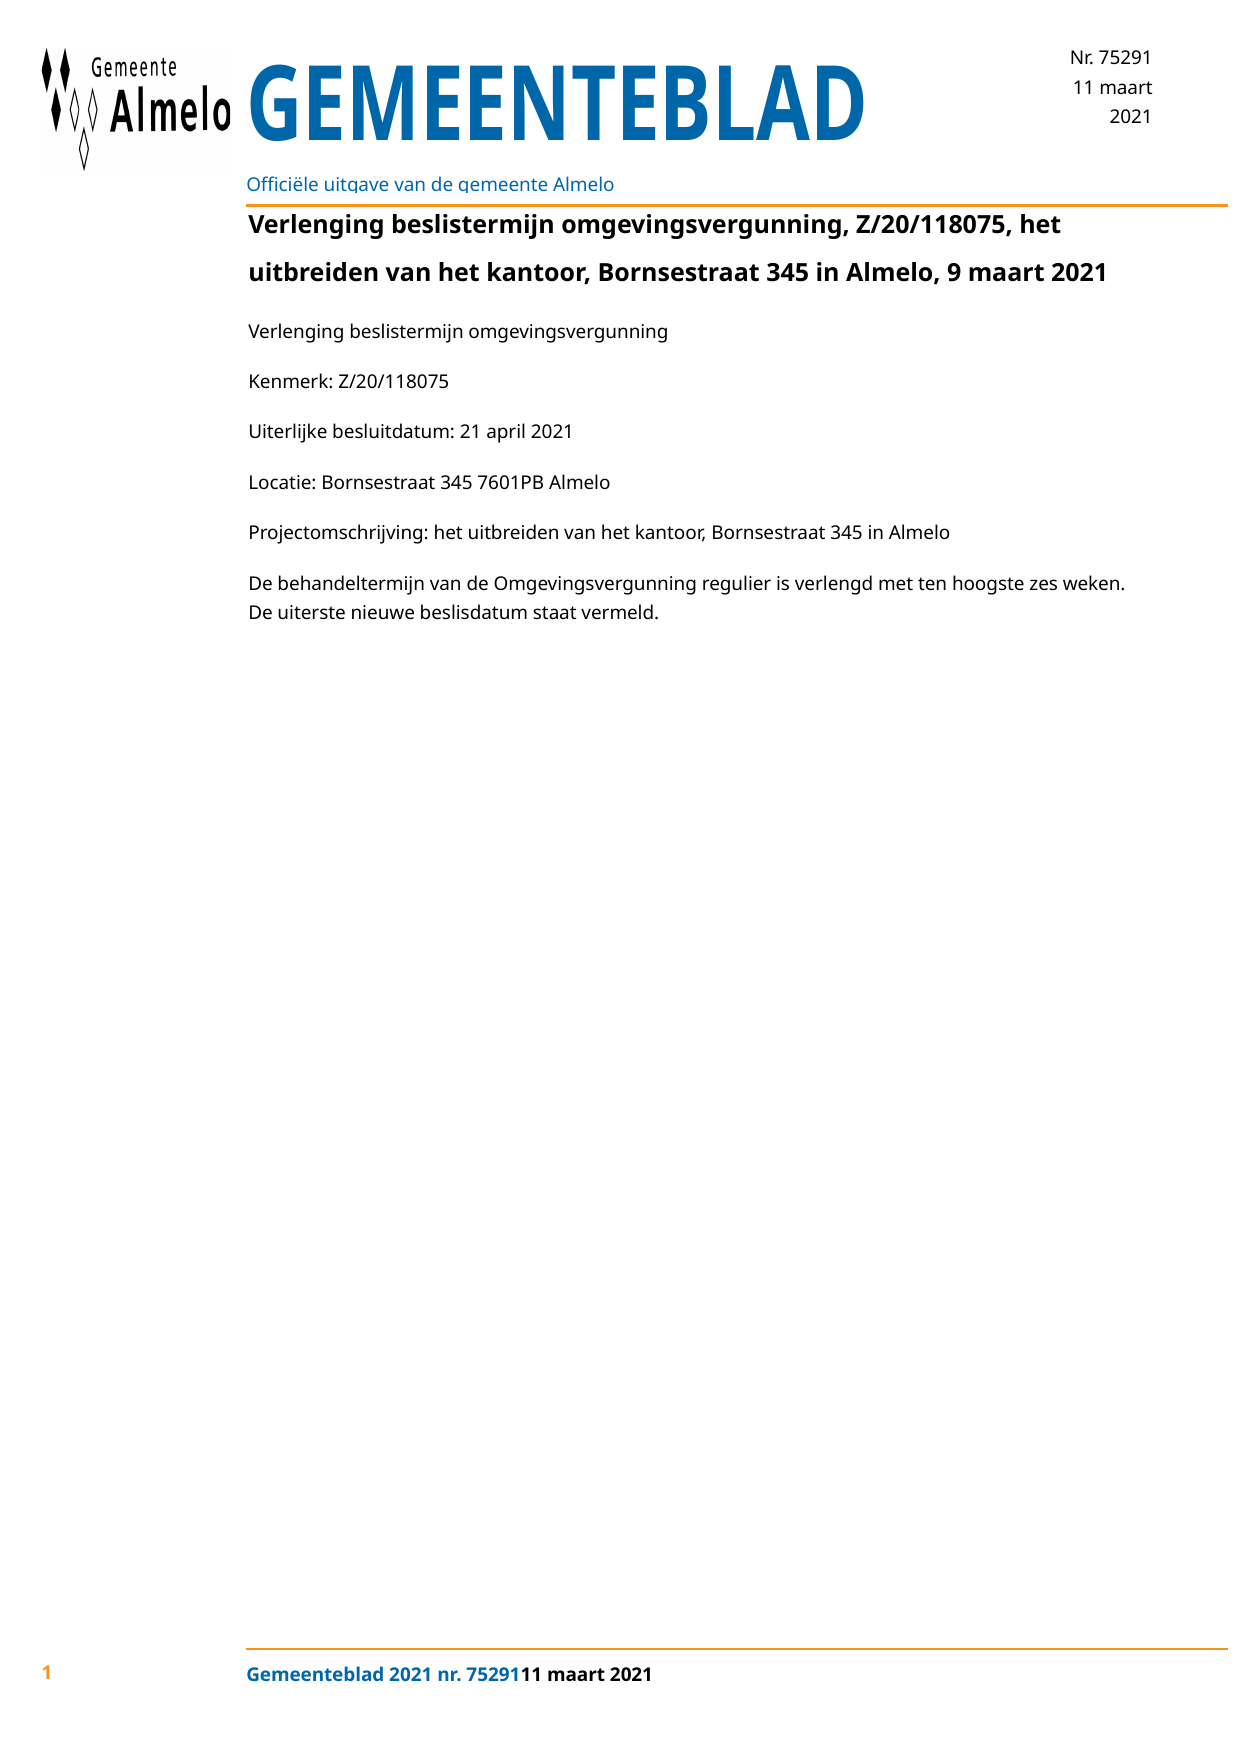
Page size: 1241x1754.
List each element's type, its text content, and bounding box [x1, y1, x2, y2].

text Locatie: Bornsestraat 345 7601PB Almelo [248, 469, 1152, 495]
text Uiterlijke besluitdatum: 21 april 2021 [248, 419, 1152, 444]
text Verlenging beslistermijn omgevingsvergunning [248, 318, 1152, 344]
text Verlenging beslistermijn omgevingsvergunning, Z/20/118075, het uitbreiden van het kantoor, Bornsestraat 345 in Almelo, 9 maart 2021 [248, 207, 1152, 288]
text Projectomschrijving: het uitbreiden van het kantoor, Bornsestraat 345 in Almelo [248, 519, 1152, 545]
picture [41, 47, 231, 172]
text De behandeltermijn van de Omgevingsvergunning regulier is verlengd met ten hoogste zes weken. De uiterste nieuwe beslisdatum staat vermeld. [248, 570, 1152, 625]
text Kenmerk: Z/20/118075 [248, 368, 1152, 394]
